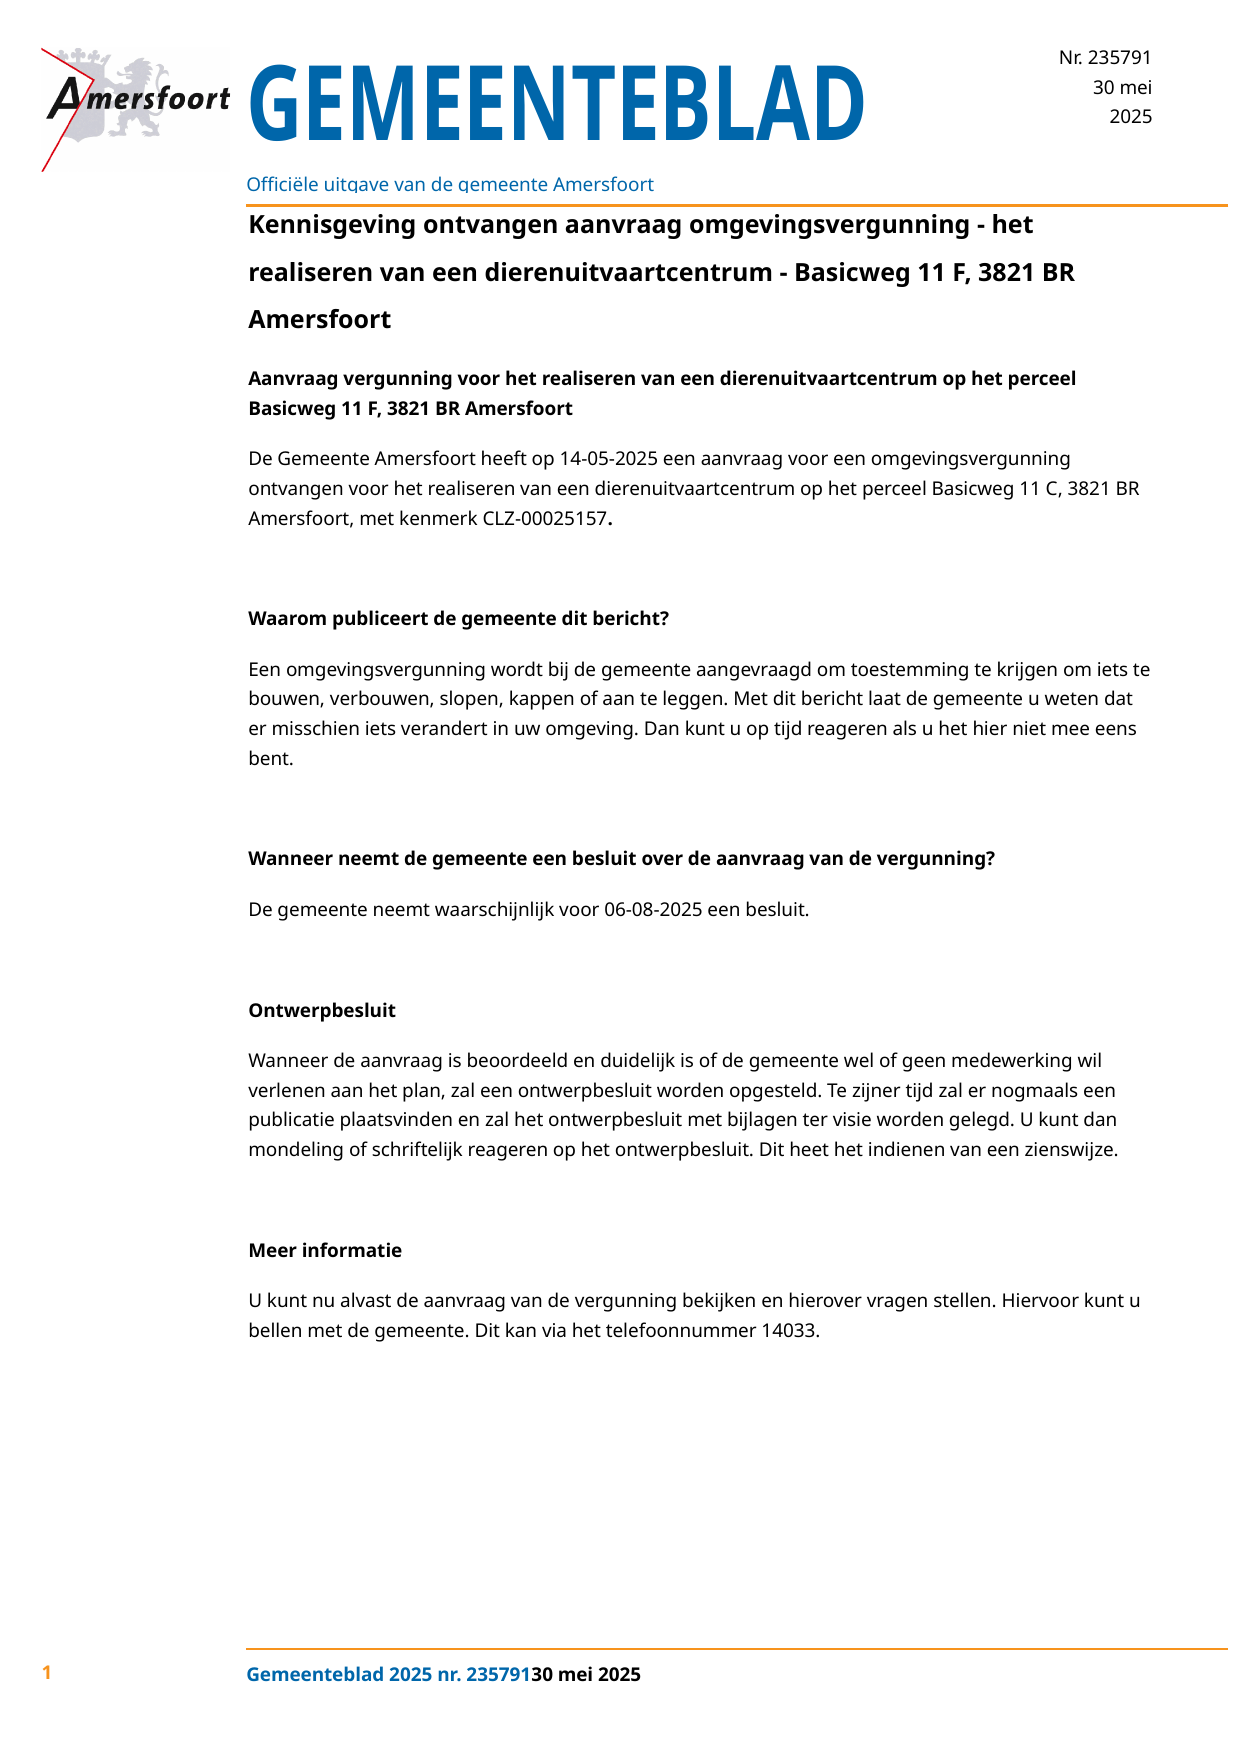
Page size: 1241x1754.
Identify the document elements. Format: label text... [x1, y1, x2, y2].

text Meer informatie [248, 1237, 1152, 1262]
text De gemeente neemt waarschijnlijk voor 06-08-2025 een besluit. [248, 896, 1152, 922]
text Een omgevingsvergunning wordt bij de gemeente aangevraagd om toestemming te krijgen om iets te bouwen, verbouwen, slopen, kappen of aan te leggen. Met dit bericht laat de gemeente u weten dat er misschien iets verandert in uw omgeving. Dan kunt u op tijd reageren als u het hier niet mee eens bent. [248, 656, 1152, 770]
text Wanneer neemt de gemeente een besluit over de aanvraag van de vergunning? [248, 846, 1152, 871]
text Aanvraag vergunning voor het realiseren van een dierenuitvaartcentrum op het perceel Basicweg 11 F, 3821 BR Amersfoort [248, 366, 1152, 421]
text Waarom publiceert de gemeente dit bericht? [248, 606, 1152, 631]
picture [41, 47, 231, 172]
text Wanneer de aanvraag is beoordeeld en duidelijk is of de gemeente wel of geen medewerking wil verlenen aan het plan, zal een ontwerpbesluit worden opgesteld. Te zijner tijd zal er nogmaals een publicatie plaatsvinden en zal het ontwerpbesluit met bijlagen ter visie worden gelegd. U kunt dan mondeling of schriftelijk reageren op het ontwerpbesluit. Dit heet het indienen van een zienswijze. [248, 1047, 1152, 1162]
text De Gemeente Amersfoort heeft op 14-05-2025 een aanvraag voor een omgevingsvergunning ontvangen voor het realiseren van een dierenuitvaartcentrum op het perceel Basicweg 11 C, 3821 BR Amersfoort, met kenmerk CLZ-00025157. [248, 446, 1152, 530]
text Ontwerpbesluit [248, 997, 1152, 1022]
text Kennisgeving ontvangen aanvraag omgevingsvergunning - het realiseren van een dierenuitvaartcentrum - Basicweg 11 F, 3821 BR Amersfoort [248, 207, 1152, 336]
text U kunt nu alvast de aanvraag van de vergunning bekijken en hierover vragen stellen. Hiervoor kunt u bellen met de gemeente. Dit kan via het telefoonnummer 14033. [248, 1287, 1152, 1342]
